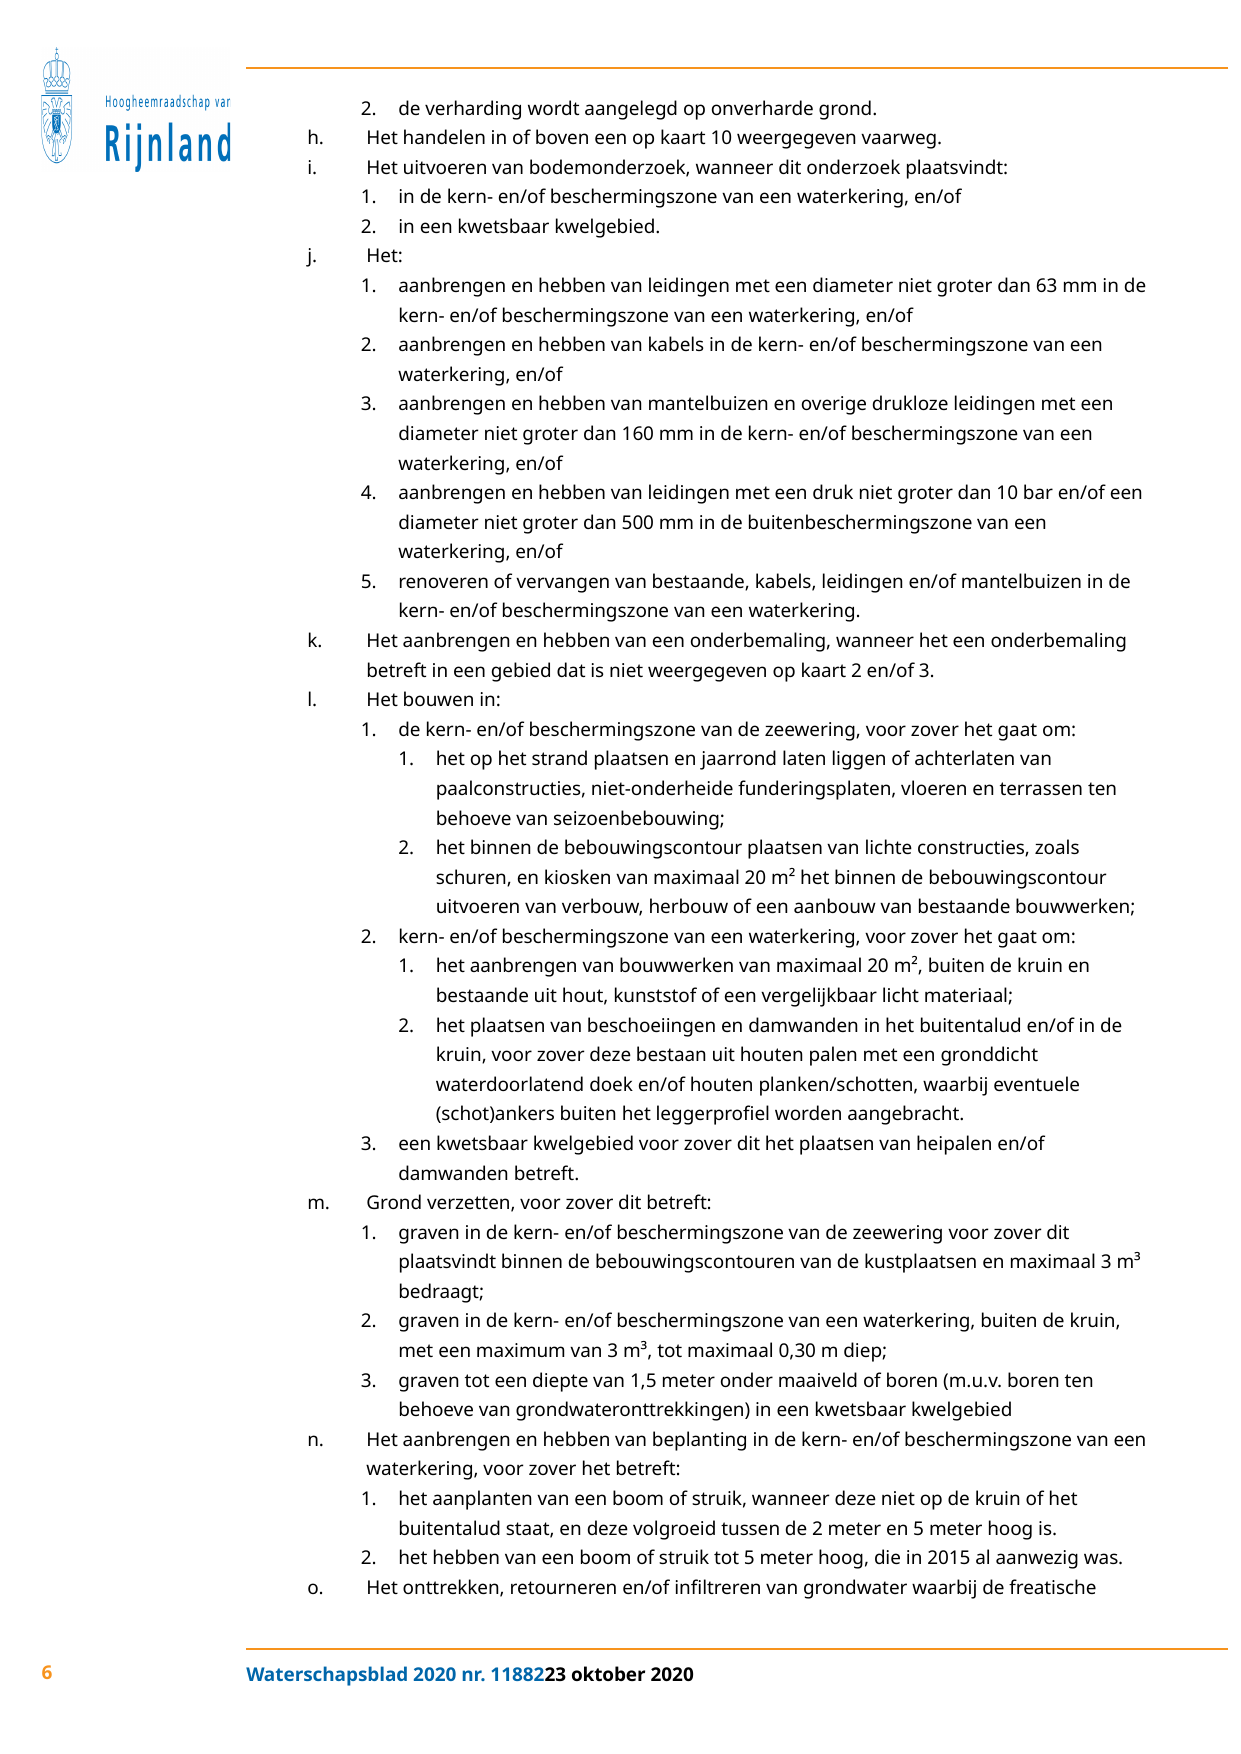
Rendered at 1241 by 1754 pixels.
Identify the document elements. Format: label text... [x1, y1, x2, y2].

list aanbrengen en hebben van mantelbuizen en overige drukloze leidingen met een diameter niet groter dan 160 mm in de kern- en/of beschermingszone van een waterkering, en/of [361, 391, 1152, 476]
list graven in de kern- en/of beschermingszone van een waterkering, buiten de kruin, met een maximum van 3 m³, tot maximaal 0,30 m diep; [361, 1308, 1152, 1363]
list aanbrengen en hebben van leidingen met een diameter niet groter dan 63 mm in de kern- en/of beschermingszone van een waterkering, en/of [361, 272, 1152, 328]
list een kwetsbaar kwelgebied voor zover dit het plaatsen van heipalen en/of damwanden betreft. [361, 1130, 1152, 1186]
list Het uitvoeren van bodemonderzoek, wanneer dit onderzoek plaatsvindt: [307, 154, 1152, 180]
list het hebben van een boom of struik tot 5 meter hoog, die in 2015 al aanwezig was. [361, 1544, 1152, 1570]
list Grond verzetten, voor zover dit betreft: [307, 1189, 1152, 1215]
list de kern- en/of beschermingszone van de zeewering, voor zover het gaat om: [361, 716, 1152, 742]
list Het onttrekken, retourneren en/of infiltreren van grondwater waarbij de freatische [307, 1574, 1152, 1600]
list Het: [307, 243, 1152, 268]
list in een kwetsbaar kwelgebied. [361, 213, 1152, 239]
list graven tot een diepte van 1,5 meter onder maaiveld of boren (m.u.v. boren ten behoeve van grondwateronttrekkingen) in een kwetsbaar kwelgebied [361, 1367, 1152, 1422]
list renoveren of vervangen van bestaande, kabels, leidingen en/of mantelbuizen in de kern- en/of beschermingszone van een waterkering. [361, 568, 1152, 623]
list het aanbrengen van bouwwerken van maximaal 20 m², buiten de kruin en bestaande uit hout, kunststof of een vergelijkbaar licht materiaal; [398, 953, 1152, 1008]
list in de kern- en/of beschermingszone van een waterkering, en/of [361, 183, 1152, 209]
list aanbrengen en hebben van kabels in de kern- en/of beschermingszone van een waterkering, en/of [361, 331, 1152, 387]
list het op het strand plaatsen en jaarrond laten liggen of achterlaten van paalconstructies, niet-onderheide funderingsplaten, vloeren en terrassen ten behoeve van seizoenbebouwing; [398, 746, 1152, 831]
list graven in de kern- en/of beschermingszone van de zeewering voor zover dit plaatsvindt binnen de bebouwingscontouren van de kustplaatsen en maximaal 3 m³ bedraagt; [361, 1219, 1152, 1304]
list het aanplanten van een boom of struik, wanneer deze niet op de kruin of het buitentalud staat, en deze volgroeid tussen de 2 meter en 5 meter hoog is. [361, 1485, 1152, 1541]
list Het aanbrengen en hebben van beplanting in de kern- en/of beschermingszone van een waterkering, voor zover het betreft: [307, 1426, 1152, 1481]
list aanbrengen en hebben van leidingen met een druk niet groter dan 10 bar en/of een diameter niet groter dan 500 mm in de buitenbeschermingszone van een waterkering, en/of [361, 479, 1152, 564]
list Het handelen in of boven een op kaart 10 weergegeven vaarweg. [307, 124, 1152, 150]
list het plaatsen van beschoeiingen en damwanden in het buitentalud en/of in de kruin, voor zover deze bestaan uit houten palen met een gronddicht waterdoorlatend doek en/of houten planken/schotten, waarbij eventuele (schot)ankers buiten het leggerprofiel worden aangebracht. [398, 1012, 1152, 1126]
list kern- en/of beschermingszone van een waterkering, voor zover het gaat om: [361, 923, 1152, 949]
list de verharding wordt aangelegd op onverharde grond. [361, 95, 1152, 121]
list Het bouwen in: [307, 686, 1152, 712]
list het binnen de bebouwingscontour plaatsen van lichte constructies, zoals schuren, en kiosken van maximaal 20 m² het binnen de bebouwingscontour uitvoeren van verbouw, herbouw of een aanbouw van bestaande bouwwerken; [398, 834, 1152, 919]
list Het aanbrengen en hebben van een onderbemaling, wanneer het een onderbemaling betreft in een gebied dat is niet weergegeven op kaart 2 en/of 3. [307, 627, 1152, 683]
picture [41, 47, 231, 172]
